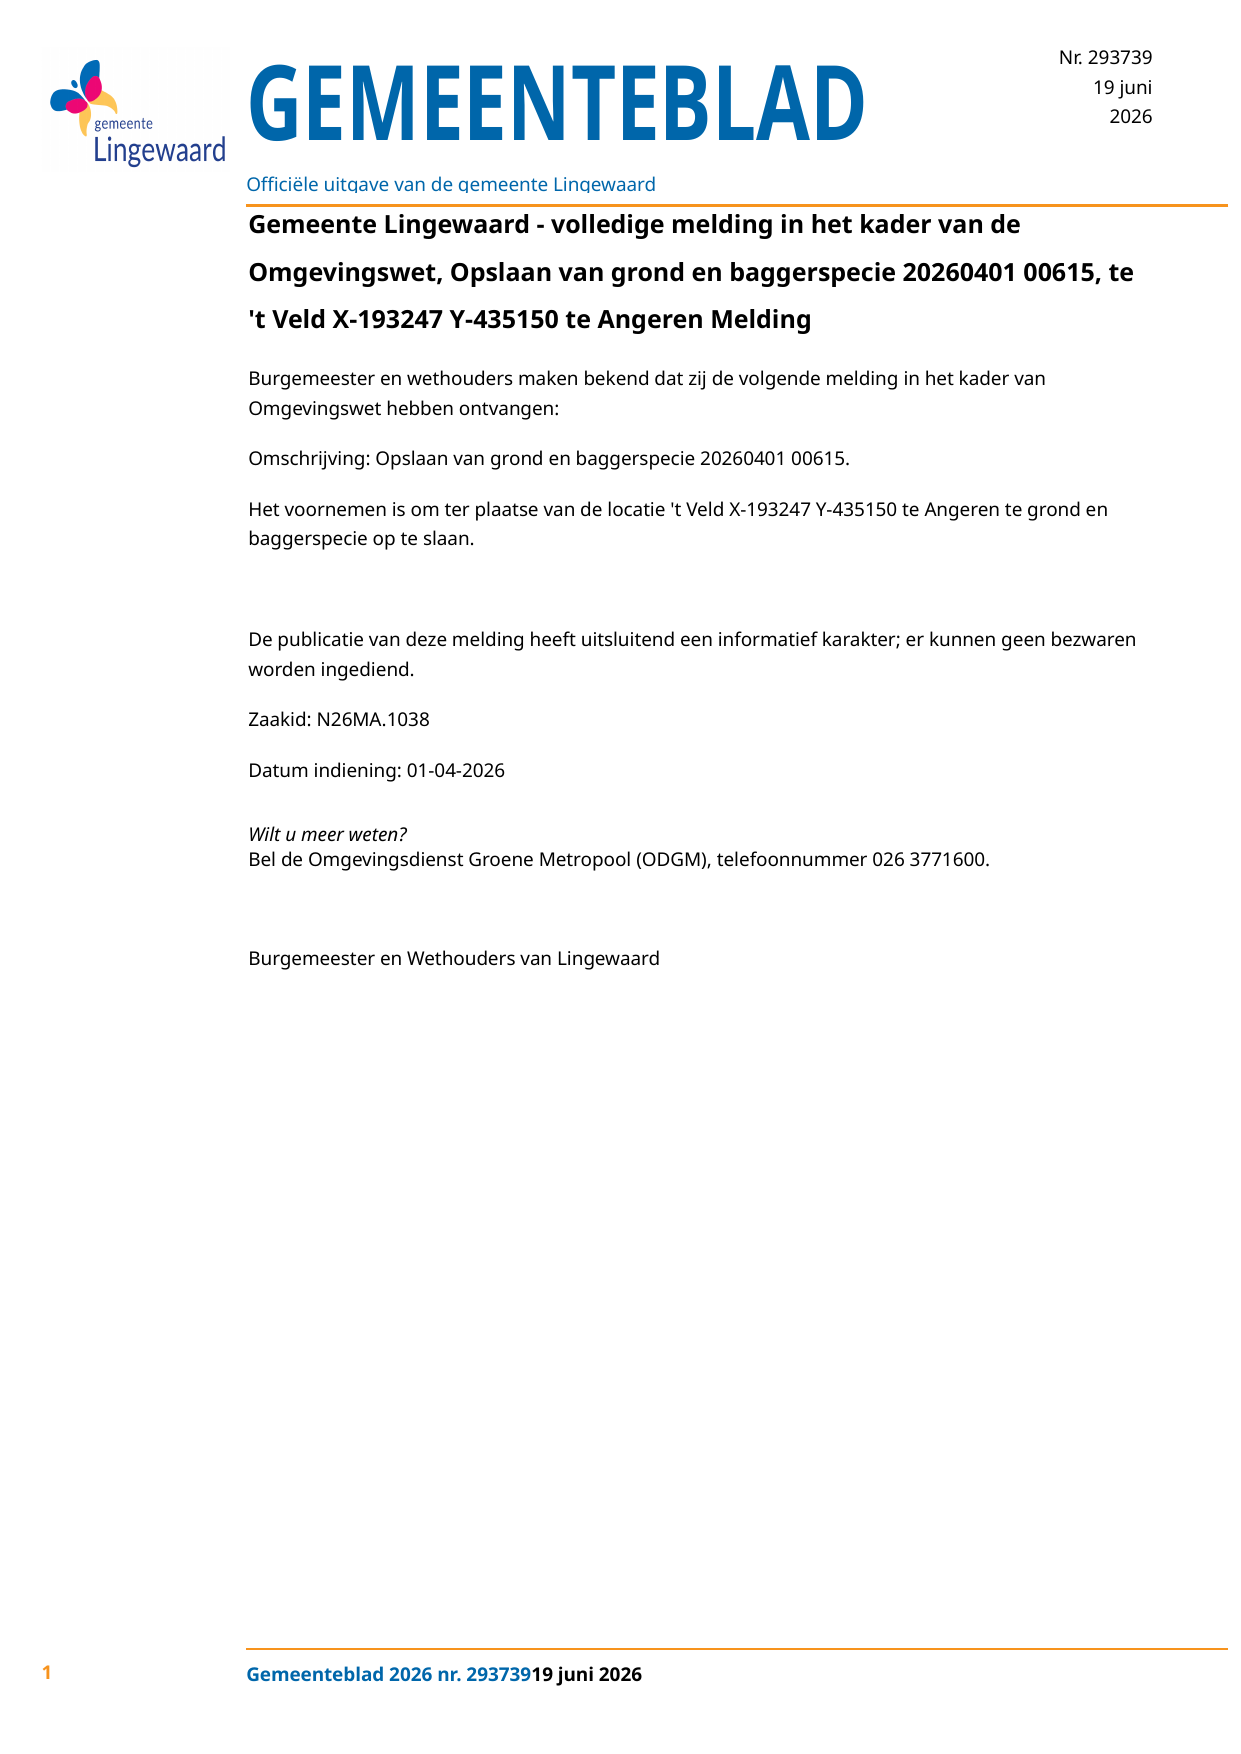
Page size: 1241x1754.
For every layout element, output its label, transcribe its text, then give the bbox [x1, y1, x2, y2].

picture [41, 47, 231, 172]
text Het voornemen is om ter plaatse van de locatie 't Veld X-193247 Y-435150 te Angeren te grond en baggerspecie op te slaan. [248, 496, 1152, 551]
text Burgemeester en Wethouders van Lingewaard [248, 945, 1152, 970]
text Zaakid: N26MA.1038 [248, 706, 1152, 732]
text Wilt u meer weten? [248, 821, 1152, 846]
text Burgemeester en wethouders maken bekend dat zij de volgende melding in het kader van Omgevingswet hebben ontvangen: [248, 366, 1152, 421]
text De publicatie van deze melding heeft uitsluitend een informatief karakter; er kunnen geen bezwaren worden ingediend. [248, 626, 1152, 682]
text Datum indiening: 01-04-2026 [248, 757, 1152, 782]
text Bel de Omgevingsdienst Groene Metropool (ODGM), telefoonnummer 026 3771600. [248, 846, 1152, 872]
text Gemeente Lingewaard - volledige melding in het kader van de Omgevingswet, Opslaan van grond en baggerspecie 20260401 00615, te 't Veld X-193247 Y-435150 te Angeren Melding [248, 207, 1152, 336]
text Omschrijving: Opslaan van grond en baggerspecie 20260401 00615. [248, 446, 1152, 471]
